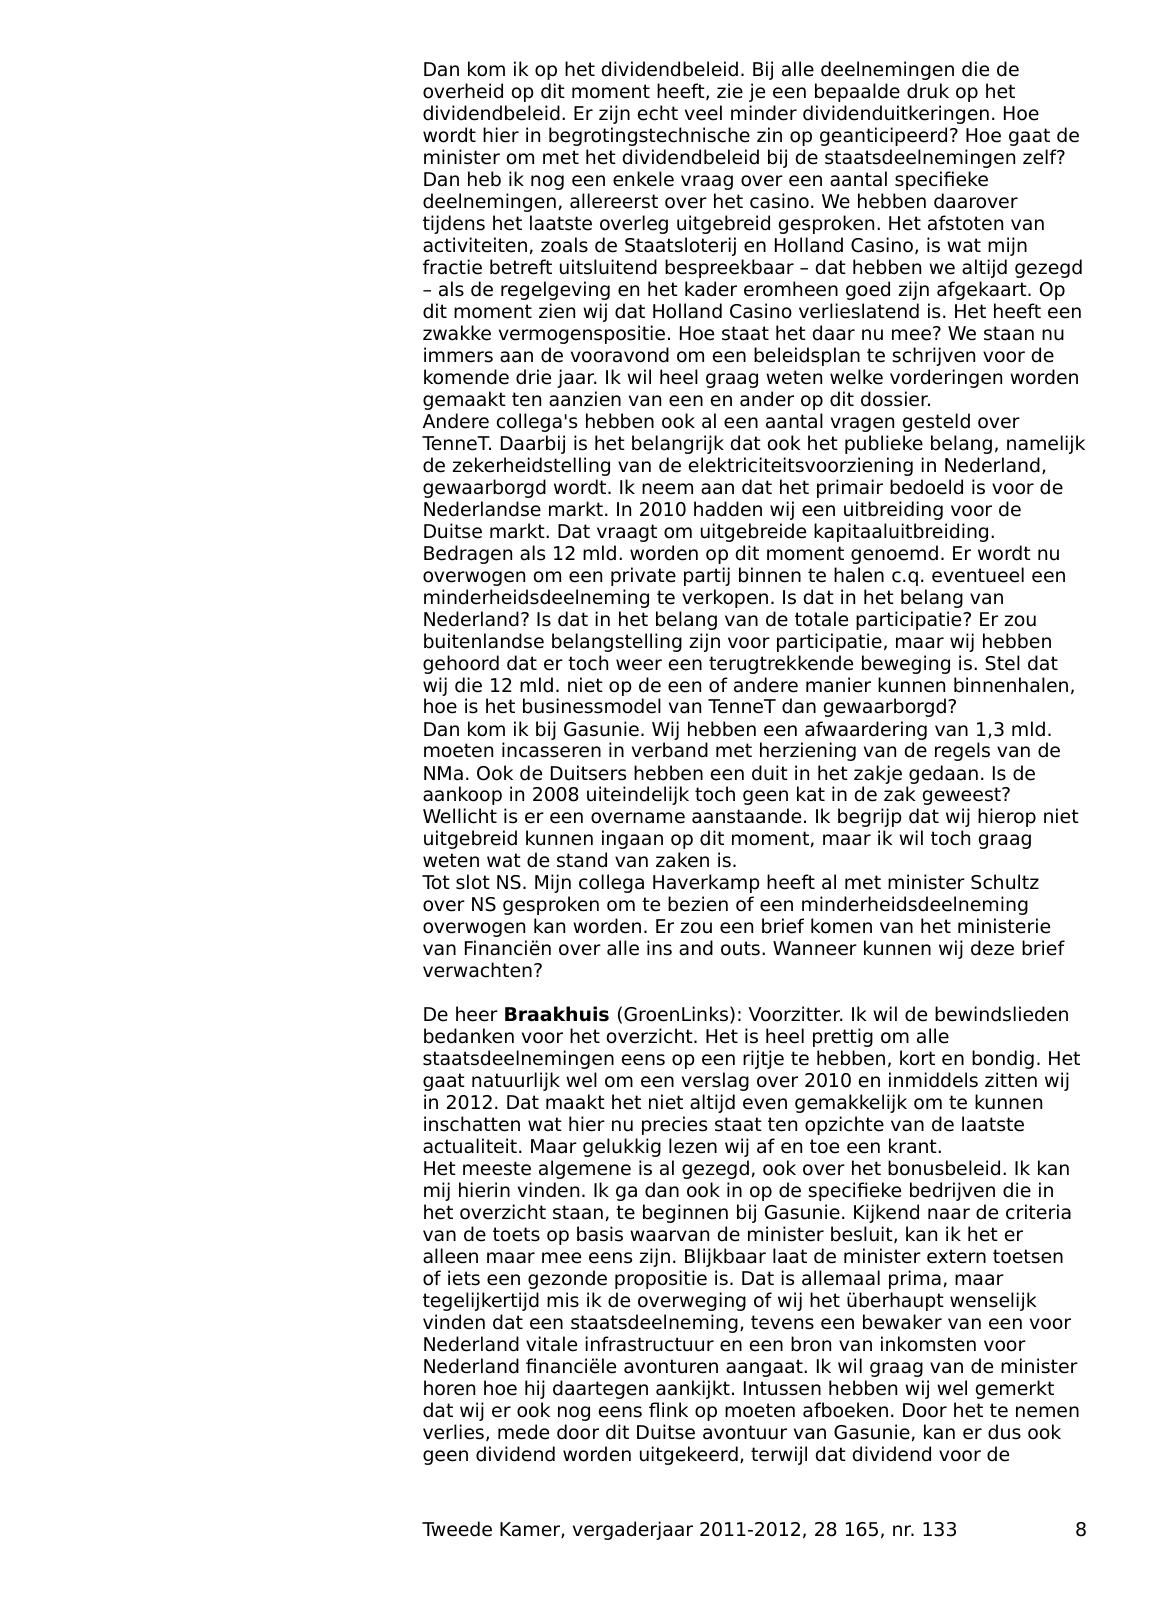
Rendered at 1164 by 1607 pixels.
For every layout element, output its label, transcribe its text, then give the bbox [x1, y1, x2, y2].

text Andere collega's hebben ook al een aantal vragen gesteld over TenneT. Daarbij is het belangrijk dat ook het publieke belang, namelijk de zekerheidstelling van de elektriciteitsvoorziening in Nederland, gewaarborgd wordt. Ik neem aan dat het primair bedoeld is voor de Nederlandse markt. In 2010 hadden wij een uitbreiding voor de Duitse markt. Dat vraagt om uitgebreide kapitaaluitbreiding. Bedragen als 12 mld. worden op dit moment genoemd. Er wordt nu overwogen om een private partij binnen te halen c.q. eventueel een minderheidsdeelneming te verkopen. Is dat in het belang van Nederland? Is dat in het belang van de totale participatie? Er zou buitenlandse belangstelling zijn voor participatie, maar wij hebben gehoord dat er toch weer een terugtrekkende beweging is. Stel dat wij die 12 mld. niet op de een of andere manier kunnen binnenhalen, hoe is het businessmodel van TenneT dan gewaarborgd? [422, 411, 1087, 718]
text De heer Braakhuis (GroenLinks): Voorzitter. Ik wil de bewindslieden bedanken voor het overzicht. Het is heel prettig om alle staatsdeelnemingen eens op een rijtje te hebben, kort en bondig. Het gaat natuurlijk wel om een verslag over 2010 en inmiddels zitten wij in 2012. Dat maakt het niet altijd even gemakkelijk om te kunnen inschatten wat hier nu precies staat ten opzichte van de laatste actualiteit. Maar gelukkig lezen wij af en toe een krant. [422, 1004, 1087, 1158]
text Het meeste algemene is al gezegd, ook over het bonusbeleid. Ik kan mij hierin vinden. Ik ga dan ook in op de specifieke bedrijven die in het overzicht staan, te beginnen bij Gasunie. Kijkend naar de criteria van de toets op basis waarvan de minister besluit, kan ik het er alleen maar mee eens zijn. Blijkbaar laat de minister extern toetsen of iets een gezonde propositie is. Dat is allemaal prima, maar tegelijkertijd mis ik de overweging of wij het überhaupt wenselijk vinden dat een staatsdeelneming, tevens een bewaker van een voor Nederland vitale infrastructuur en een bron van inkomsten voor Nederland financiële avonturen aangaat. Ik wil graag van de minister horen hoe hij daartegen aankijkt. Intussen hebben wij wel gemerkt dat wij er ook nog eens flink op moeten afboeken. Door het te nemen verlies, mede door dit Duitse avontuur van Gasunie, kan er dus ook geen dividend worden uitgekeerd, terwijl dat dividend voor de [422, 1158, 1087, 1466]
text Dan heb ik nog een enkele vraag over een aantal specifieke deelnemingen, allereerst over het casino. We hebben daarover tijdens het laatste overleg uitgebreid gesproken. Het afstoten van activiteiten, zoals de Staatsloterij en Holland Casino, is wat mijn fractie betreft uitsluitend bespreekbaar – dat hebben we altijd gezegd – als de regelgeving en het kader eromheen goed zijn afgekaart. Op dit moment zien wij dat Holland Casino verlieslatend is. Het heeft een zwakke vermogenspositie. Hoe staat het daar nu mee? We staan nu immers aan de vooravond om een beleidsplan te schrijven voor de komende drie jaar. Ik wil heel graag weten welke vorderingen worden gemaakt ten aanzien van een en ander op dit dossier. [422, 169, 1087, 411]
text Dan kom ik op het dividendbeleid. Bij alle deelnemingen die de overheid op dit moment heeft, zie je een bepaalde druk op het dividendbeleid. Er zijn echt veel minder dividenduitkeringen. Hoe wordt hier in begrotingstechnische zin op geanticipeerd? Hoe gaat de minister om met het dividendbeleid bij de staatsdeelnemingen zelf? [422, 59, 1087, 169]
text Tot slot NS. Mijn collega Haverkamp heeft al met minister Schultz over NS gesproken om te bezien of een minderheidsdeelneming overwogen kan worden. Er zou een brief komen van het ministerie van Financiën over alle ins and outs. Wanneer kunnen wij deze brief verwachten? [422, 872, 1087, 982]
text Dan kom ik bij Gasunie. Wij hebben een afwaardering van 1,3 mld. moeten incasseren in verband met herziening van de regels van de NMa. Ook de Duitsers hebben een duit in het zakje gedaan. Is de aankoop in 2008 uiteindelijk toch geen kat in de zak geweest? Wellicht is er een overname aanstaande. Ik begrijp dat wij hierop niet uitgebreid kunnen ingaan op dit moment, maar ik wil toch graag weten wat de stand van zaken is. [422, 718, 1087, 872]
